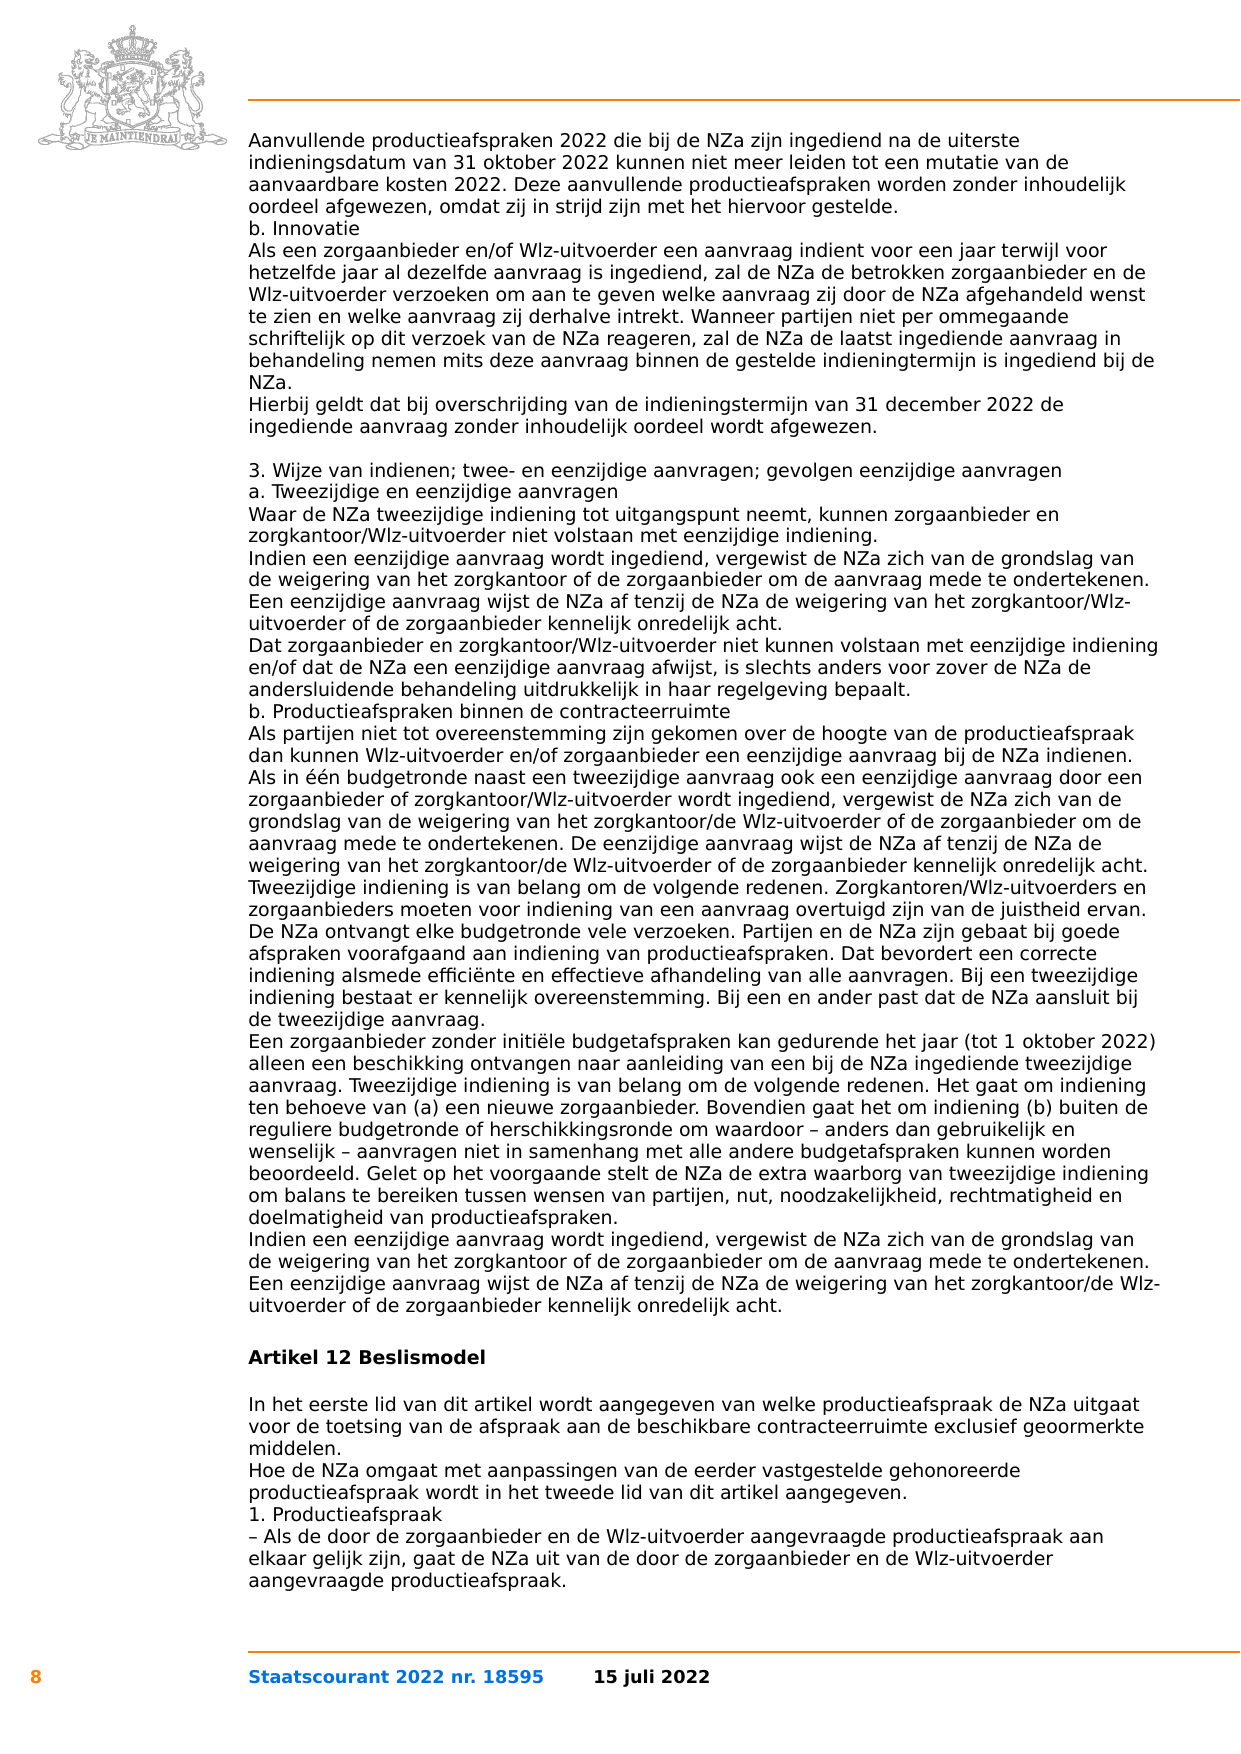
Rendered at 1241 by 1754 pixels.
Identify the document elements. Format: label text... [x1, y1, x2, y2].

text Hierbij geldt dat bij overschrijding van de indieningstermijn van 31 december 2022 de ingediende aanvraag zonder inhoudelijk oordeel wordt afgewezen. [248, 394, 1163, 438]
text 3. Wijze van indienen; twee- en eenzijdige aanvragen; gevolgen eenzijdige aanvragen [248, 459, 1163, 481]
text Indien een eenzijdige aanvraag wordt ingediend, vergewist de NZa zich van de grondslag van de weigering van het zorgkantoor of de zorgaanbieder om de aanvraag mede te ondertekenen. Een eenzijdige aanvraag wijst de NZa af tenzij de NZa de weigering van het zorgkantoor/de Wlz-uitvoerder of de zorgaanbieder kennelijk onredelijk acht. [248, 1229, 1163, 1317]
text Als partijen niet tot overeenstemming zijn gekomen over de hoogte van de productieafspraak dan kunnen Wlz-uitvoerder en/of zorgaanbieder een eenzijdige aanvraag bij de NZa indienen. [248, 723, 1163, 767]
text Indien een eenzijdige aanvraag wordt ingediend, vergewist de NZa zich van de grondslag van de weigering van het zorgkantoor of de zorgaanbieder om de aanvraag mede te ondertekenen. Een eenzijdige aanvraag wijst de NZa af tenzij de NZa de weigering van het zorgkantoor/Wlz-uitvoerder of de zorgaanbieder kennelijk onredelijk acht. [248, 547, 1163, 635]
text Dat zorgaanbieder en zorgkantoor/Wlz-uitvoerder niet kunnen volstaan met eenzijdige indiening en/of dat de NZa een eenzijdige aanvraag afwijst, is slechts anders voor zover de NZa de andersluidende behandeling uitdrukkelijk in haar regelgeving bepaalt. [248, 635, 1163, 701]
text Aanvullende productieafspraken 2022 die bij de NZa zijn ingediend na de uiterste indieningsdatum van 31 oktober 2022 kunnen niet meer leiden tot een mutatie van de aanvaardbare kosten 2022. Deze aanvullende productieafspraken worden zonder inhoudelijk oordeel afgewezen, omdat zij in strijd zijn met het hiervoor gestelde. [248, 130, 1163, 218]
picture [38, 25, 227, 150]
text b. Productieafspraken binnen de contracteerruimte [248, 701, 1163, 723]
text Als een zorgaanbieder en/of Wlz-uitvoerder een aanvraag indient voor een jaar terwijl voor hetzelfde jaar al dezelfde aanvraag is ingediend, zal de NZa de betrokken zorgaanbieder en de Wlz-uitvoerder verzoeken om aan te geven welke aanvraag zij door de NZa afgehandeld wenst te zien en welke aanvraag zij derhalve intrekt. Wanneer partijen niet per ommegaande schriftelijk op dit verzoek van de NZa reageren, zal de NZa de laatst ingediende aanvraag in behandeling nemen mits deze aanvraag binnen de gestelde indieningtermijn is ingediend bij de NZa. [248, 240, 1163, 394]
text a. Tweezijdige en eenzijdige aanvragen [248, 481, 1163, 503]
text Hoe de NZa omgaat met aanpassingen van de eerder vastgestelde gehonoreerde productieafspraak wordt in het tweede lid van dit artikel aangegeven. [248, 1459, 1163, 1503]
text b. Innovatie [248, 218, 1163, 240]
text Als in één budgetronde naast een tweezijdige aanvraag ook een eenzijdige aanvraag door een zorgaanbieder of zorgkantoor/Wlz-uitvoerder wordt ingediend, vergewist de NZa zich van de grondslag van de weigering van het zorgkantoor/de Wlz-uitvoerder of de zorgaanbieder om de aanvraag mede te ondertekenen. De eenzijdige aanvraag wijst de NZa af tenzij de NZa de weigering van het zorgkantoor/de Wlz-uitvoerder of de zorgaanbieder kennelijk onredelijk acht. [248, 767, 1163, 877]
text In het eerste lid van dit artikel wordt aangegeven van welke productieafspraak de NZa uitgaat voor de toetsing van de afspraak aan de beschikbare contracteerruimte exclusief geoormerkte middelen. [248, 1394, 1163, 1459]
text Een zorgaanbieder zonder initiële budgetafspraken kan gedurende het jaar (tot 1 oktober 2022) alleen een beschikking ontvangen naar aanleiding van een bij de NZa ingediende tweezijdige aanvraag. Tweezijdige indiening is van belang om de volgende redenen. Het gaat om indiening ten behoeve van (a) een nieuwe zorgaanbieder. Bovendien gaat het om indiening (b) buiten de reguliere budgetronde of herschikkingsronde om waardoor – anders dan gebruikelijk en wenselijk – aanvragen niet in samenhang met alle andere budgetafspraken kunnen worden beoordeeld. Gelet op het voorgaande stelt de NZa de extra waarborg van tweezijdige indiening om balans te bereiken tussen wensen van partijen, nut, noodzakelijkheid, rechtmatigheid en doelmatigheid van productieafspraken. [248, 1031, 1163, 1229]
text Tweezijdige indiening is van belang om de volgende redenen. Zorgkantoren/Wlz-uitvoerders en zorgaanbieders moeten voor indiening van een aanvraag overtuigd zijn van de juistheid ervan. De NZa ontvangt elke budgetronde vele verzoeken. Partijen en de NZa zijn gebaat bij goede afspraken voorafgaand aan indiening van productieafspraken. Dat bevordert een correcte indiening alsmede efficiënte en effectieve afhandeling van alle aanvragen. Bij een tweezijdige indiening bestaat er kennelijk overeenstemming. Bij een en ander past dat de NZa aansluit bij de tweezijdige aanvraag. [248, 877, 1163, 1031]
text Waar de NZa tweezijdige indiening tot uitgangspunt neemt, kunnen zorgaanbieder en zorgkantoor/Wlz-uitvoerder niet volstaan met eenzijdige indiening. [248, 503, 1163, 547]
text 1. Productieafspraak [248, 1503, 1163, 1526]
subtitle Artikel 12 Beslismodel [248, 1347, 1163, 1369]
text – Als de door de zorgaanbieder en de Wlz-uitvoerder aangevraagde productieafspraak aan elkaar gelijk zijn, gaat de NZa uit van de door de zorgaanbieder en de Wlz-uitvoerder aangevraagde productieafspraak. [248, 1526, 1163, 1591]
